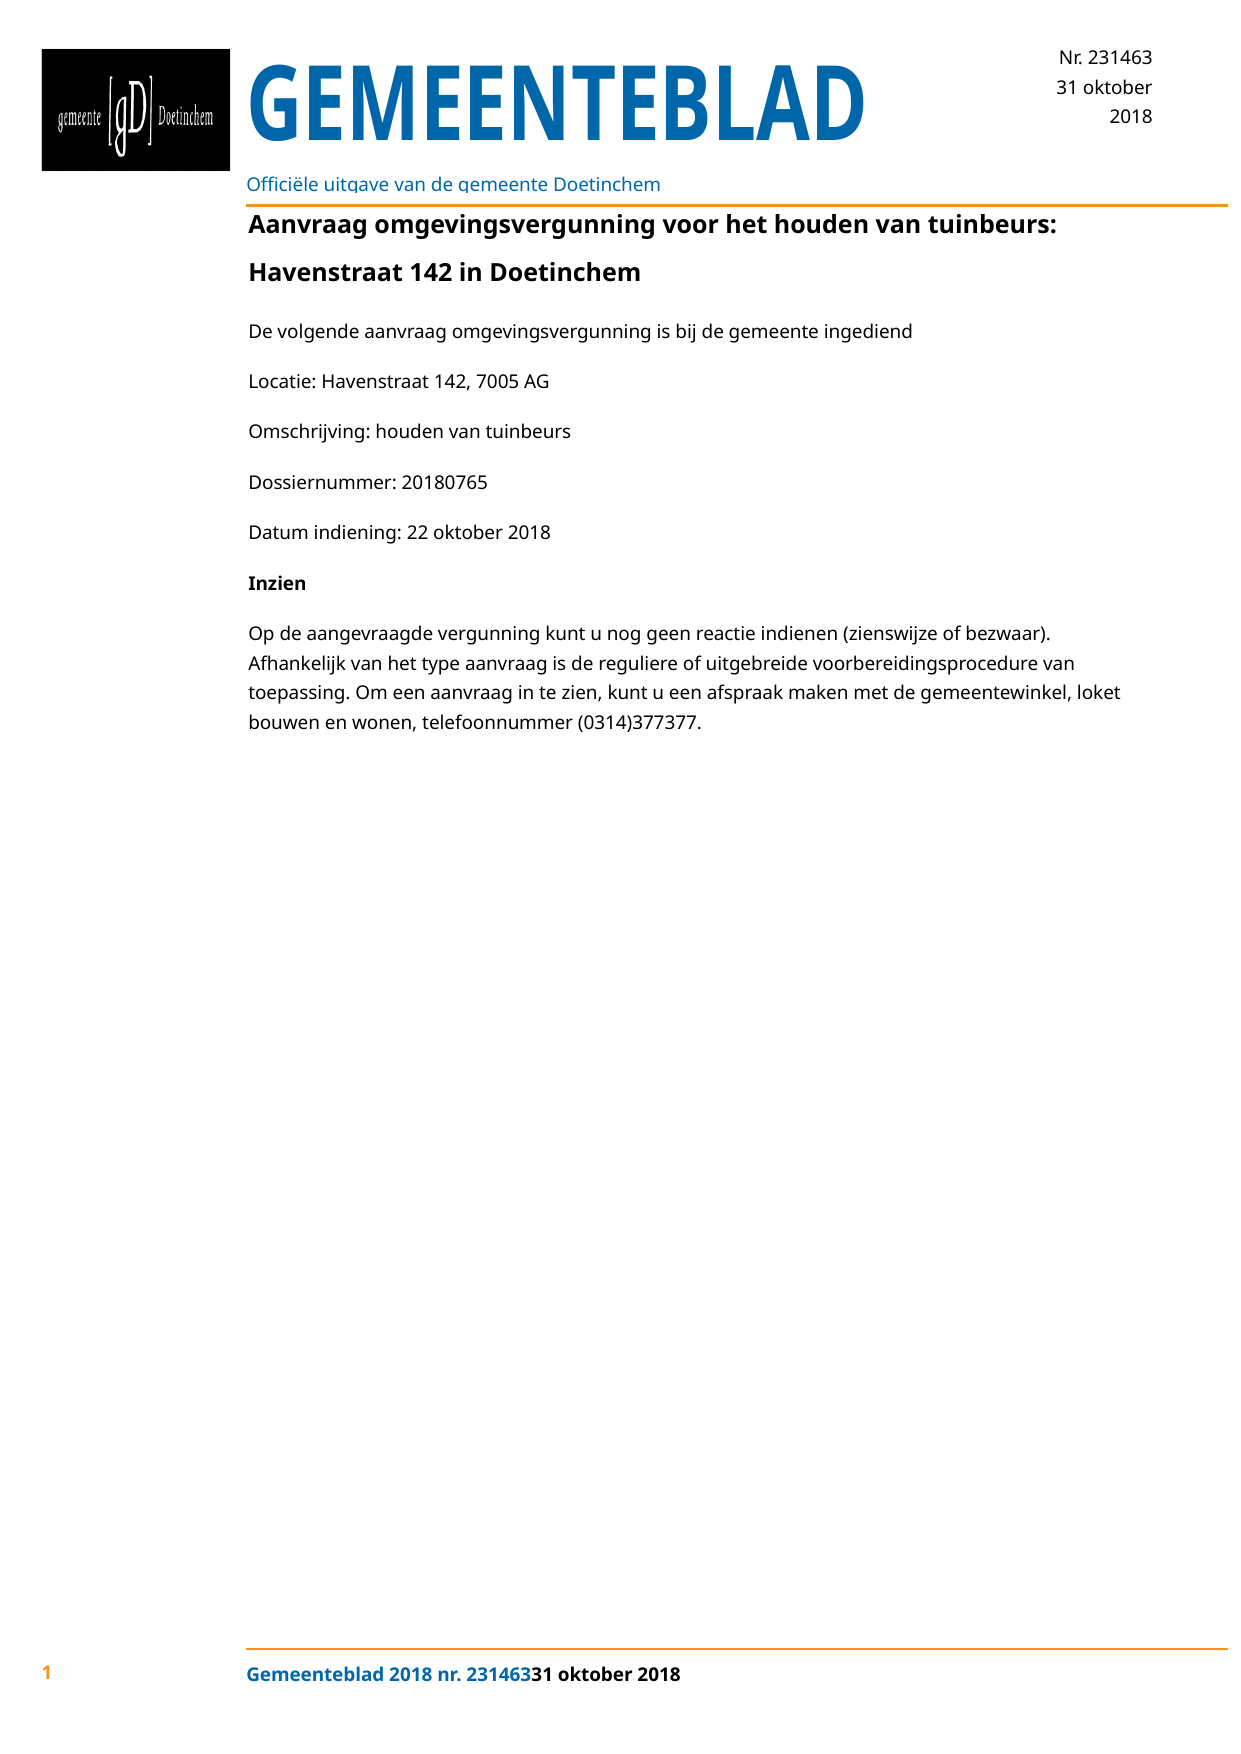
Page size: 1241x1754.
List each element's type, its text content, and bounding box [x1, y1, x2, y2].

text Aanvraag omgevingsvergunning voor het houden van tuinbeurs: Havenstraat 142 in Doetinchem [248, 207, 1152, 288]
picture [41, 47, 231, 172]
text De volgende aanvraag omgevingsvergunning is bij de gemeente ingediend [248, 318, 1152, 344]
text Dossiernummer: 20180765 [248, 469, 1152, 495]
text Locatie: Havenstraat 142, 7005 AG [248, 368, 1152, 394]
text Datum indiening: 22 oktober 2018 [248, 519, 1152, 545]
text Op de aangevraagde vergunning kunt u nog geen reactie indienen (zienswijze of bezwaar). Afhankelijk van het type aanvraag is de reguliere of uitgebreide voorbereidingsprocedure van toepassing. Om een aanvraag in te zien, kunt u een afspraak maken met de gemeentewinkel, loket bouwen en wonen, telefoonnummer (0314)377377. [248, 620, 1152, 735]
text Inzien [248, 570, 1152, 596]
text Omschrijving: houden van tuinbeurs [248, 419, 1152, 444]
